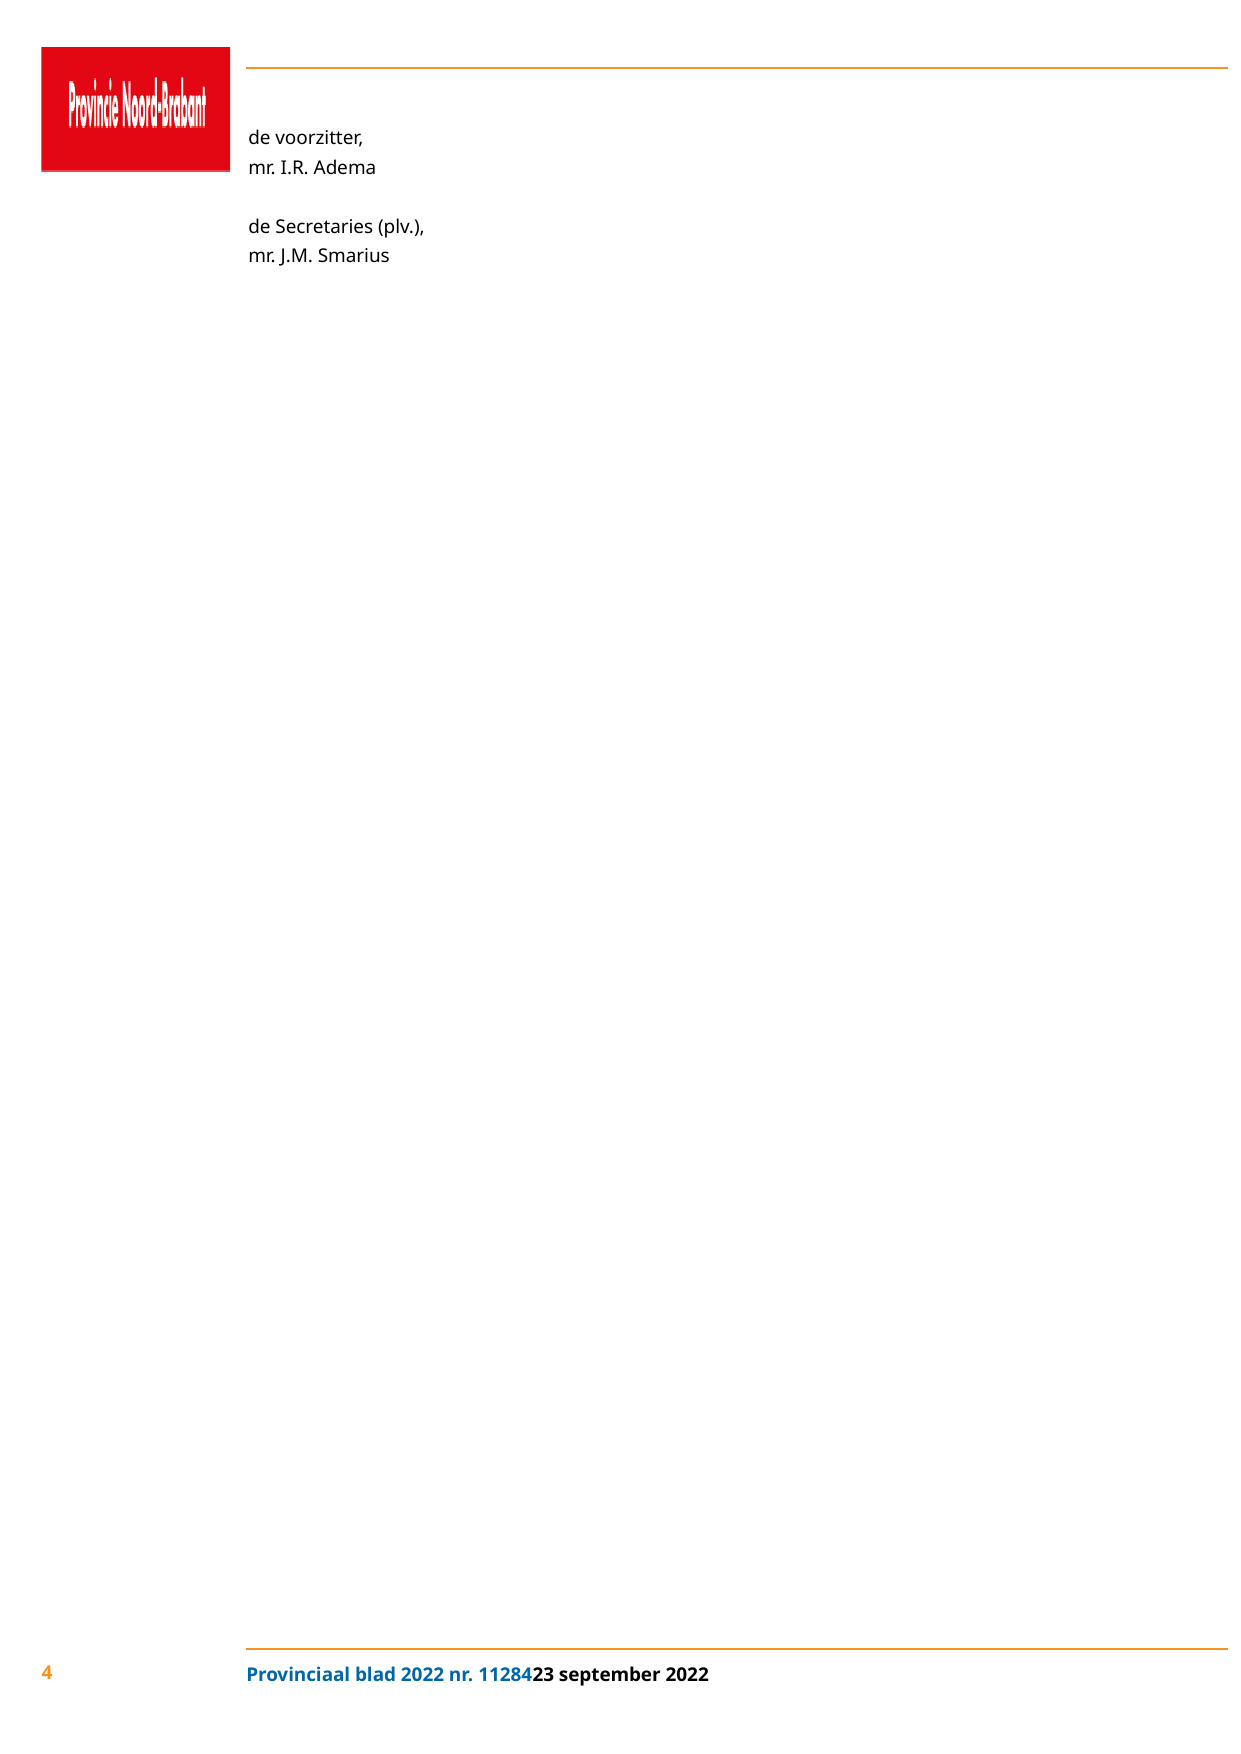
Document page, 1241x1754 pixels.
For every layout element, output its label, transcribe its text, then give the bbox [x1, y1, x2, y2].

text mr. I.R. Adema [248, 154, 1152, 180]
text de Secretaries (plv.), [248, 213, 1152, 239]
text mr. J.M. Smarius [248, 243, 1152, 268]
text de voorzitter, [248, 124, 1152, 150]
picture [41, 47, 231, 172]
